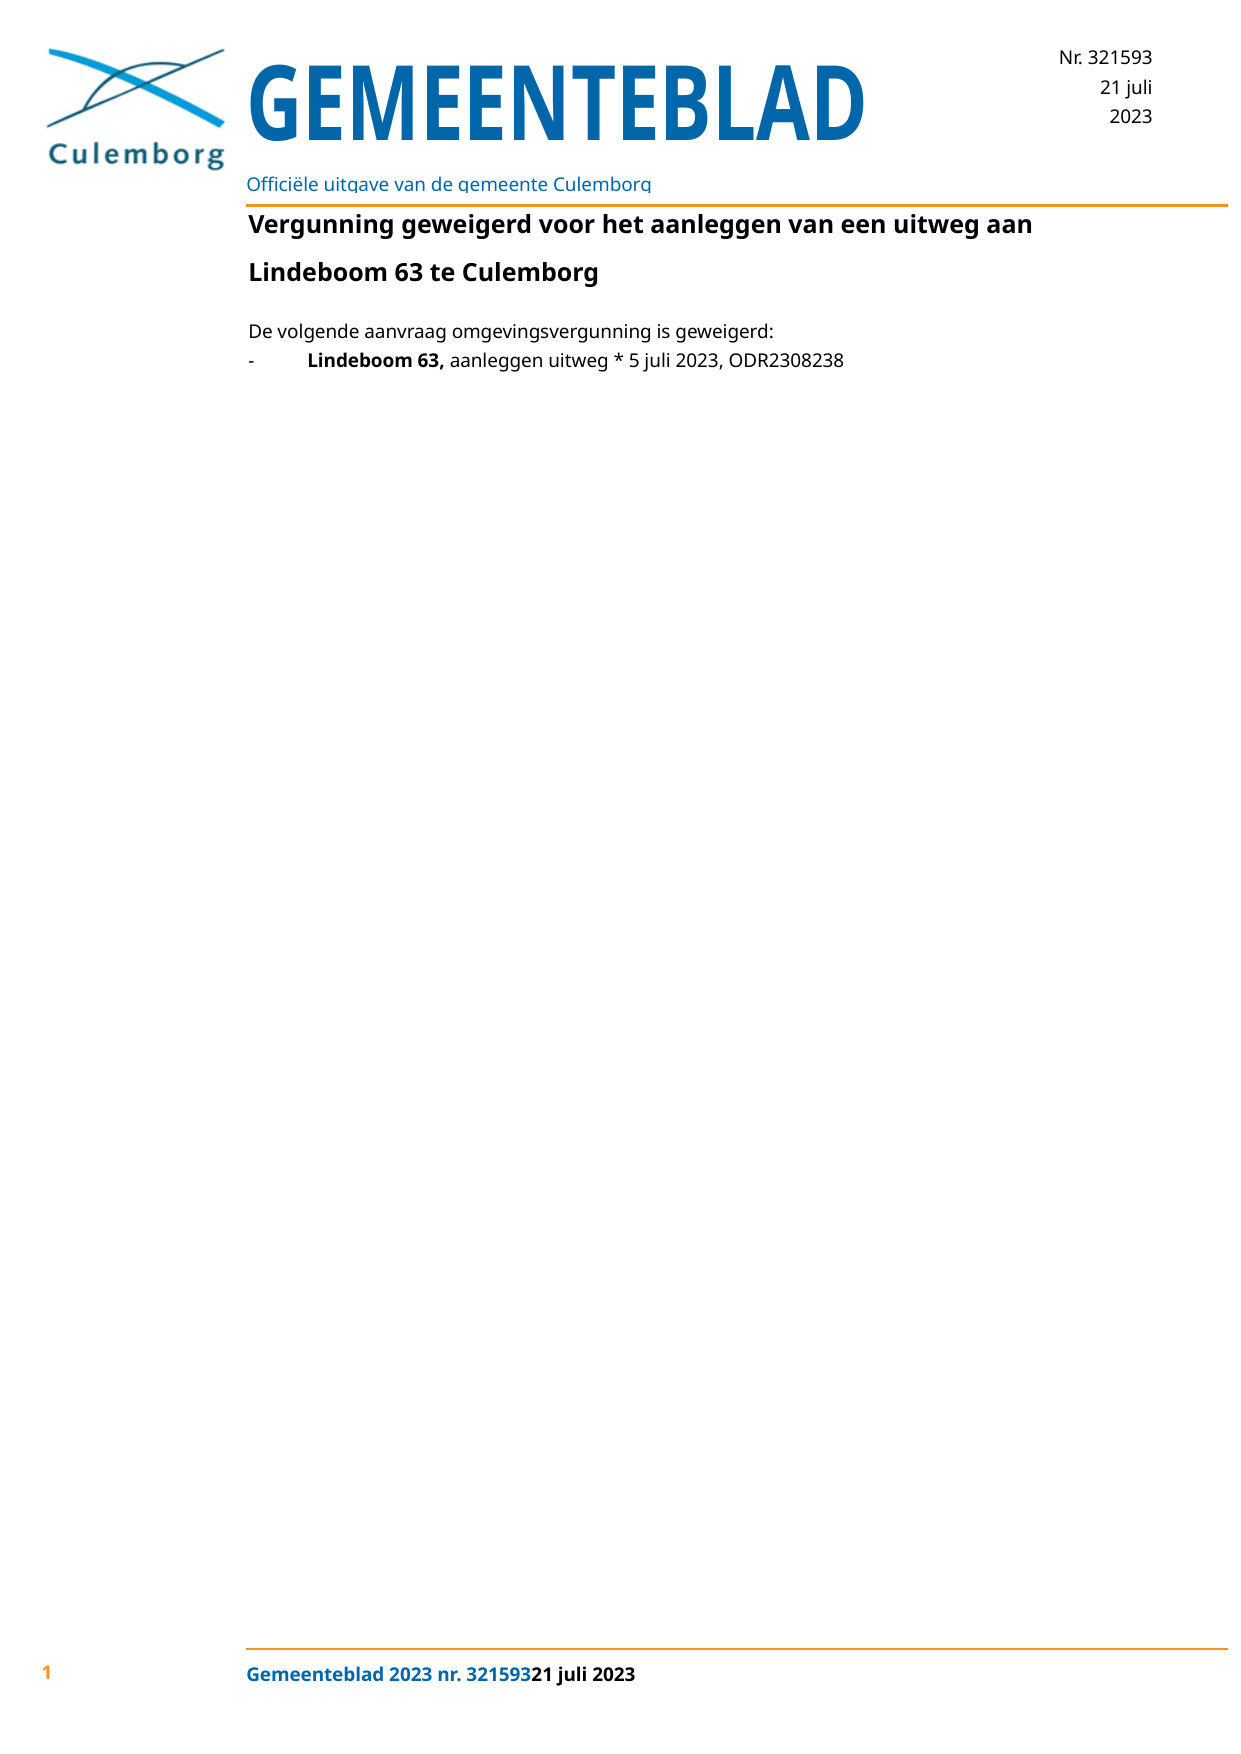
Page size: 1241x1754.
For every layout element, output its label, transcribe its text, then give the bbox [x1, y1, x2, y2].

picture [41, 47, 231, 172]
text De volgende aanvraag omgevingsvergunning is geweigerd: [248, 318, 1152, 344]
list Lindeboom 63, aanleggen uitweg * 5 juli 2023, ODR2308238 [248, 347, 1152, 373]
text Vergunning geweigerd voor het aanleggen van een uitweg aan Lindeboom 63 te Culemborg [248, 207, 1152, 288]
